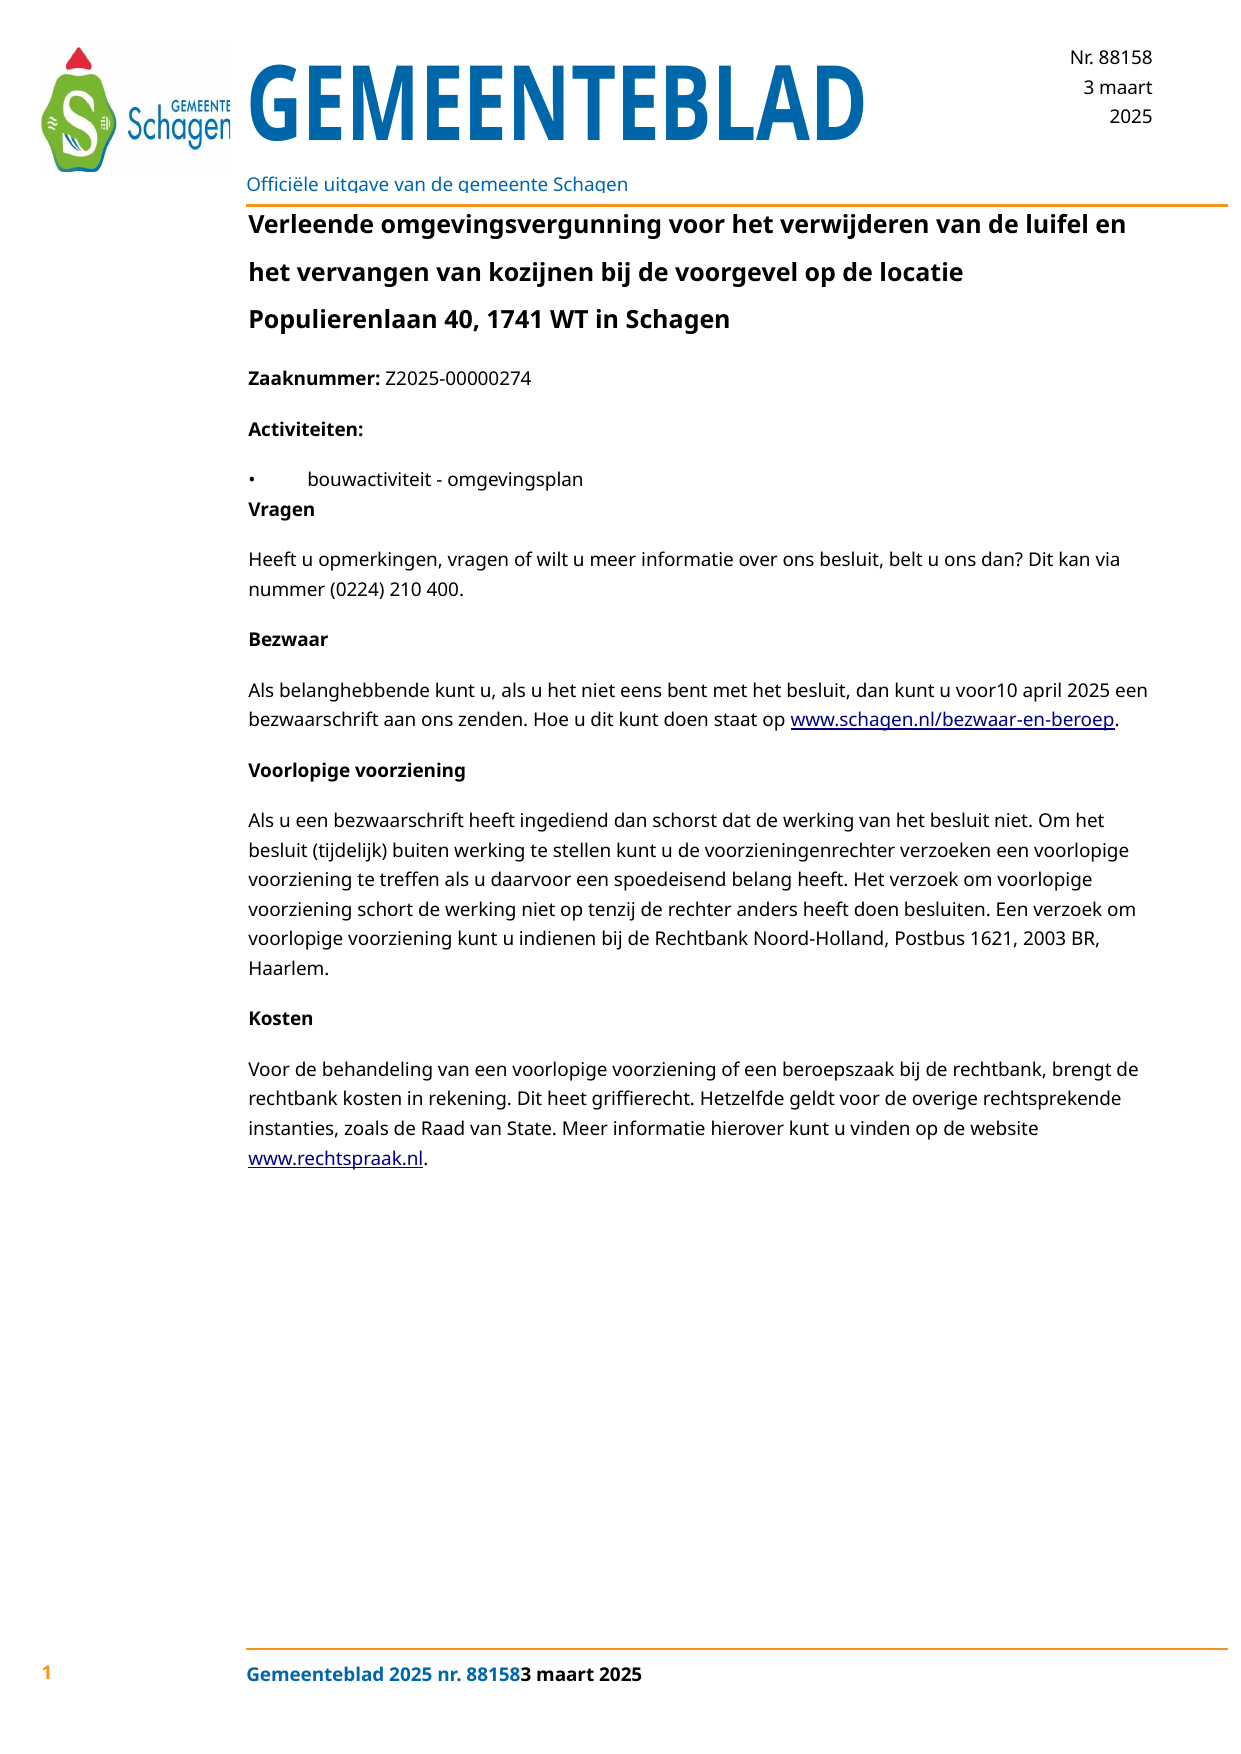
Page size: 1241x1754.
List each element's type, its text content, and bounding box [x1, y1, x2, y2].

text Als belanghebbende kunt u, als u het niet eens bent met het besluit, dan kunt u voor10 april 2025 een bezwaarschrift aan ons zenden. Hoe u dit kunt doen staat op www.schagen.nl/bezwaar-en-beroep. [248, 677, 1152, 732]
text Verleende omgevingsvergunning voor het verwijderen van de luifel en het vervangen van kozijnen bij de voorgevel op de locatie Populierenlaan 40, 1741 WT in Schagen [248, 207, 1152, 336]
text Voor de behandeling van een voorlopige voorziening of een beroepszaak bij de rechtbank, brengt de rechtbank kosten in rekening. Dit heet griffierecht. Hetzelfde geldt voor de overige rechtsprekende instanties, zoals de Raad van State. Meer informatie hierover kunt u vinden op de website www.rechtspraak.nl. [248, 1056, 1152, 1170]
text Voorlopige voorziening [248, 757, 1152, 782]
text Activiteiten: [248, 416, 1152, 442]
text Als u een bezwaarschrift heeft ingediend dan schorst dat de werking van het besluit niet. Om het besluit (tijdelijk) buiten werking te stellen kunt u de voorzieningenrechter verzoeken een voorlopige voorziening te treffen als u daarvoor een spoedeisend belang heeft. Het verzoek om voorlopige voorziening schort de werking niet op tenzij de rechter anders heeft doen besluiten. Een verzoek om voorlopige voorziening kunt u indienen bij de Rechtbank Noord-Holland, Postbus 1621, 2003 BR, Haarlem. [248, 807, 1152, 981]
text Heeft u opmerkingen, vragen of wilt u meer informatie over ons besluit, belt u ons dan? Dit kan via nummer (0224) 210 400. [248, 546, 1152, 602]
list bouwactiviteit - omgevingsplan [248, 466, 1152, 492]
text Vragen [248, 496, 1152, 522]
text Kosten [248, 1006, 1152, 1031]
picture [41, 47, 231, 172]
text Bezwaar [248, 626, 1152, 652]
text Zaaknummer: Z2025-00000274 [248, 366, 1152, 391]
